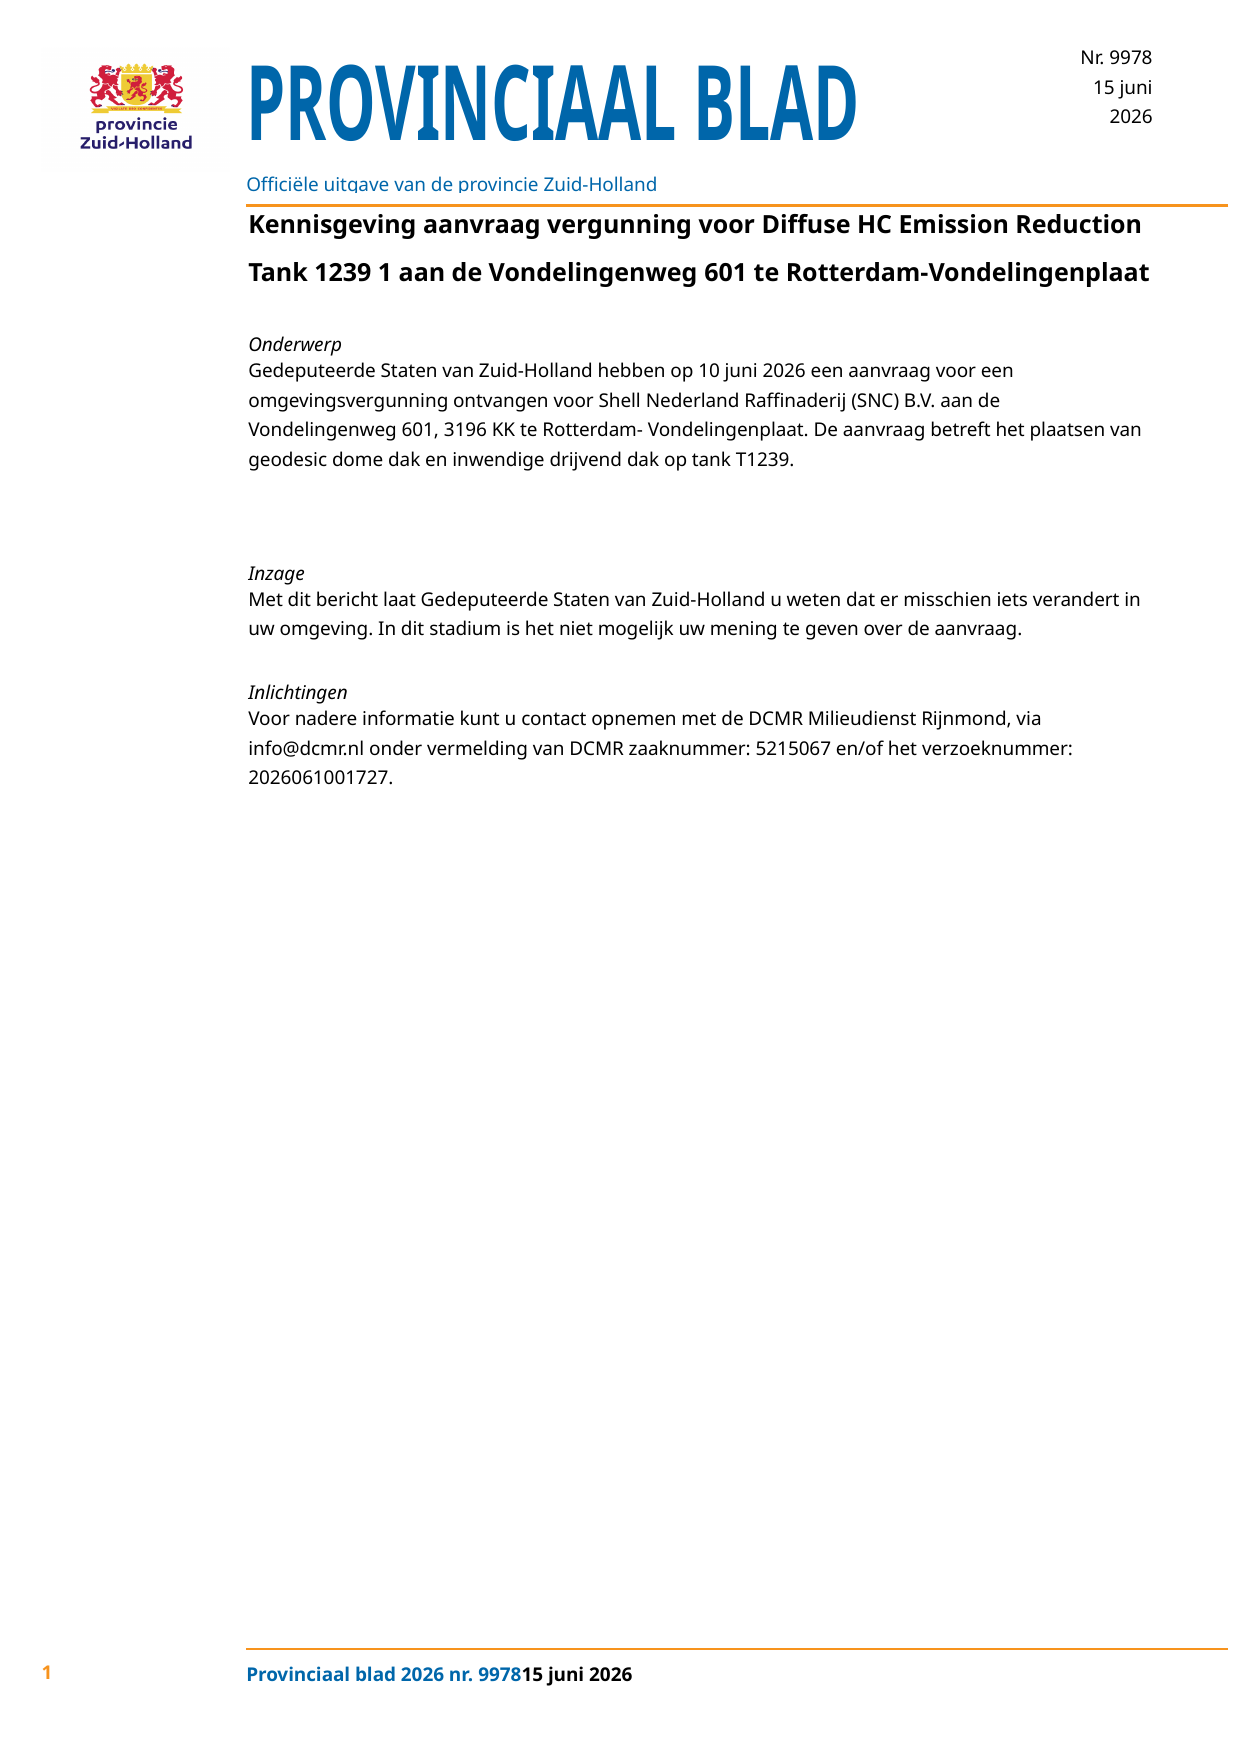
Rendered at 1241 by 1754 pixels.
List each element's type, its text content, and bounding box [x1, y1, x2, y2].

text Met dit bericht laat Gedeputeerde Staten van Zuid-Holland u weten dat er misschien iets verandert in uw omgeving. In dit stadium is het niet mogelijk uw mening te geven over de aanvraag. [248, 586, 1152, 641]
text Inlichtingen [248, 679, 1152, 705]
picture [41, 47, 231, 172]
text Kennisgeving aanvraag vergunning voor Diffuse HC Emission Reduction Tank 1239 1 aan de Vondelingenweg 601 te Rotterdam-Vondelingenplaat [248, 207, 1152, 288]
text Onderwerp [248, 331, 1152, 357]
text Gedeputeerde Staten van Zuid-Holland hebben op 10 juni 2026 een aanvraag voor een omgevingsvergunning ontvangen voor Shell Nederland Raffinaderij (SNC) B.V. aan de Vondelingenweg 601, 3196 KK te Rotterdam- Vondelingenplaat. De aanvraag betreft het plaatsen van geodesic dome dak en inwendige drijvend dak op tank T1239. [248, 357, 1152, 472]
text Voor nadere informatie kunt u contact opnemen met de DCMR Milieudienst Rijnmond, via info@dcmr.nl onder vermelding van DCMR zaaknummer: 5215067 en/of het verzoeknummer: 2026061001727. [248, 705, 1152, 790]
text Inzage [248, 560, 1152, 586]
